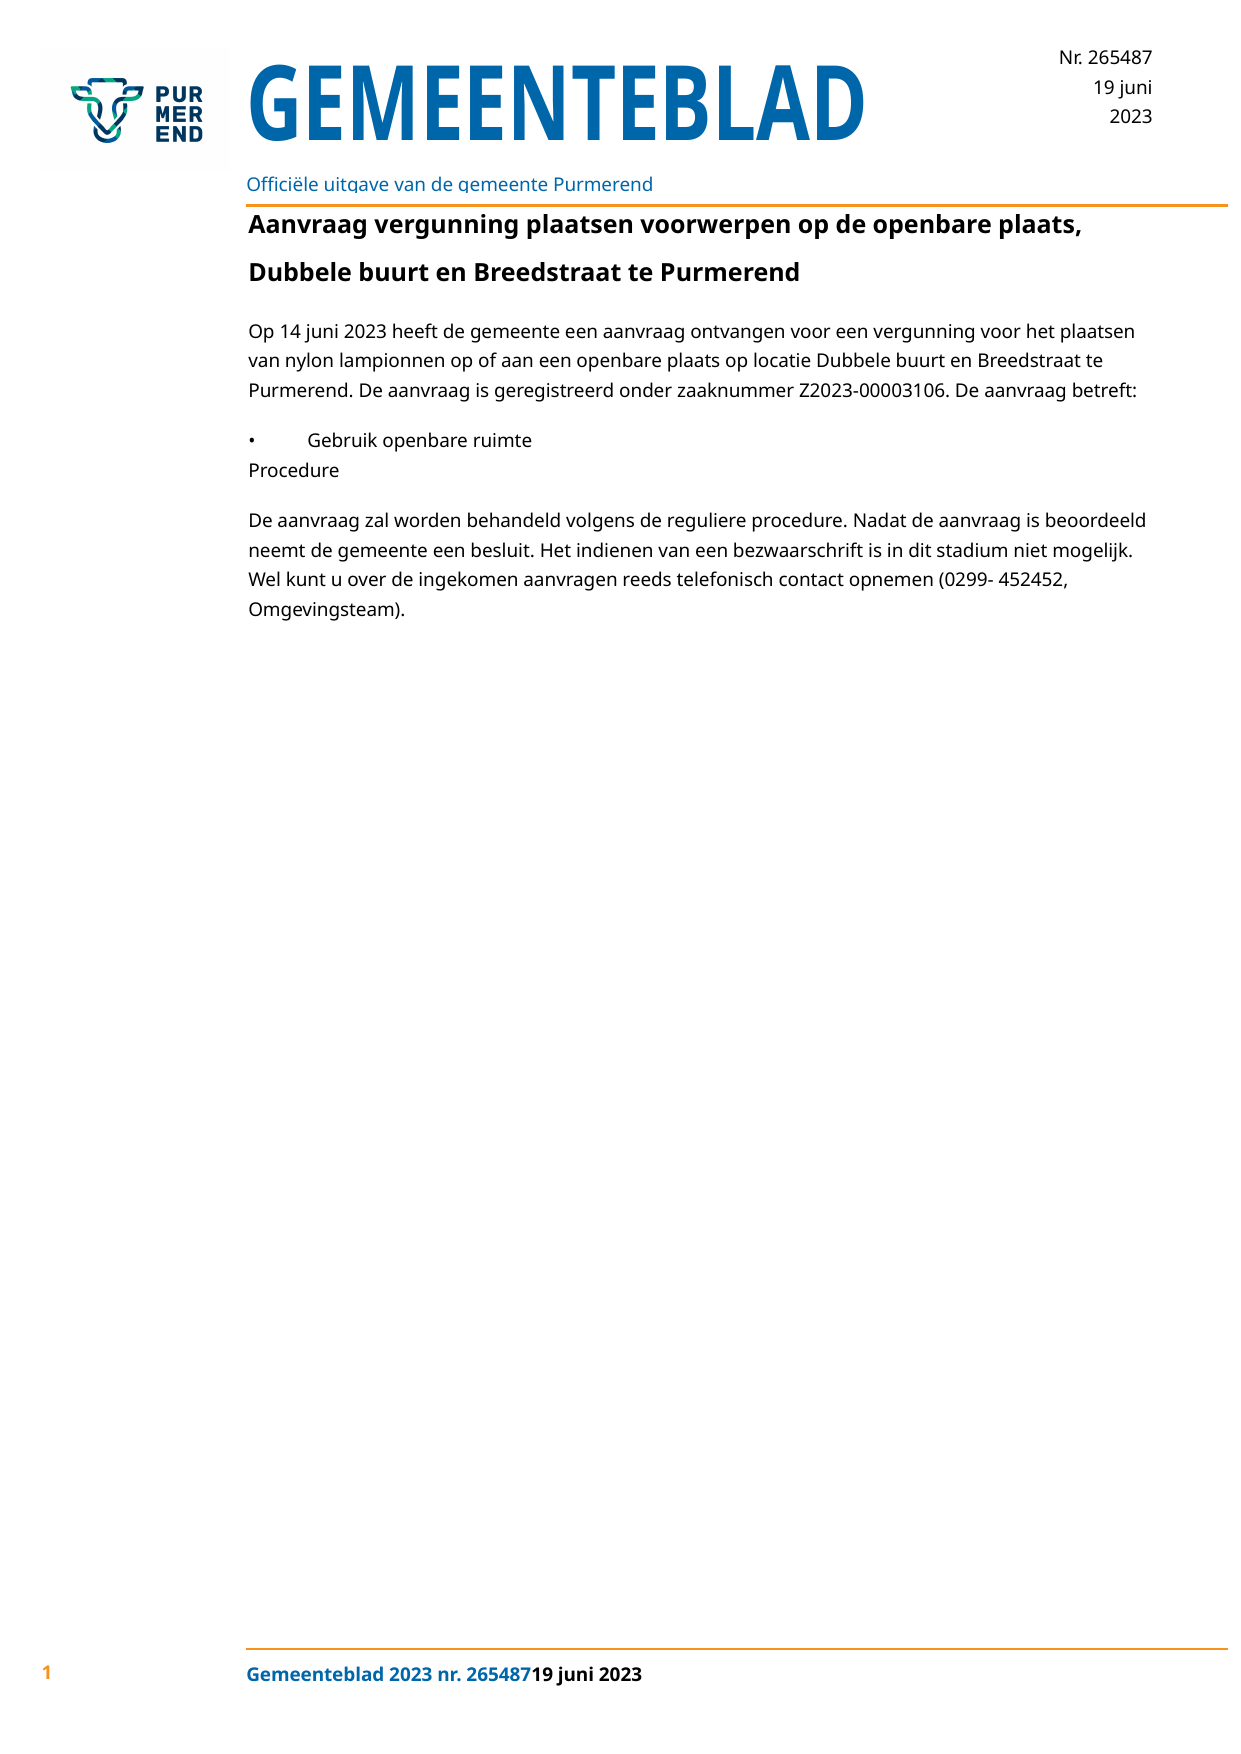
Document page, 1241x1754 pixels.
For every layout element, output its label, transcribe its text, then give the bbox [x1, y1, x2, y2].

list Gebruik openbare ruimte [248, 427, 1152, 453]
text De aanvraag zal worden behandeld volgens de reguliere procedure. Nadat de aanvraag is beoordeeld neemt de gemeente een besluit. Het indienen van een bezwaarschrift is in dit stadium niet mogelijk. Wel kunt u over de ingekomen aanvragen reeds telefonisch contact opnemen (0299- 452452, Omgevingsteam). [248, 507, 1152, 622]
text Aanvraag vergunning plaatsen voorwerpen op de openbare plaats, Dubbele buurt en Breedstraat te Purmerend [248, 207, 1152, 288]
text Procedure [248, 457, 1152, 483]
picture [41, 47, 231, 172]
text Op 14 juni 2023 heeft de gemeente een aanvraag ontvangen voor een vergunning voor het plaatsen van nylon lampionnen op of aan een openbare plaats op locatie Dubbele buurt en Breedstraat te Purmerend. De aanvraag is geregistreerd onder zaaknummer Z2023-00003106. De aanvraag betreft: [248, 318, 1152, 403]
